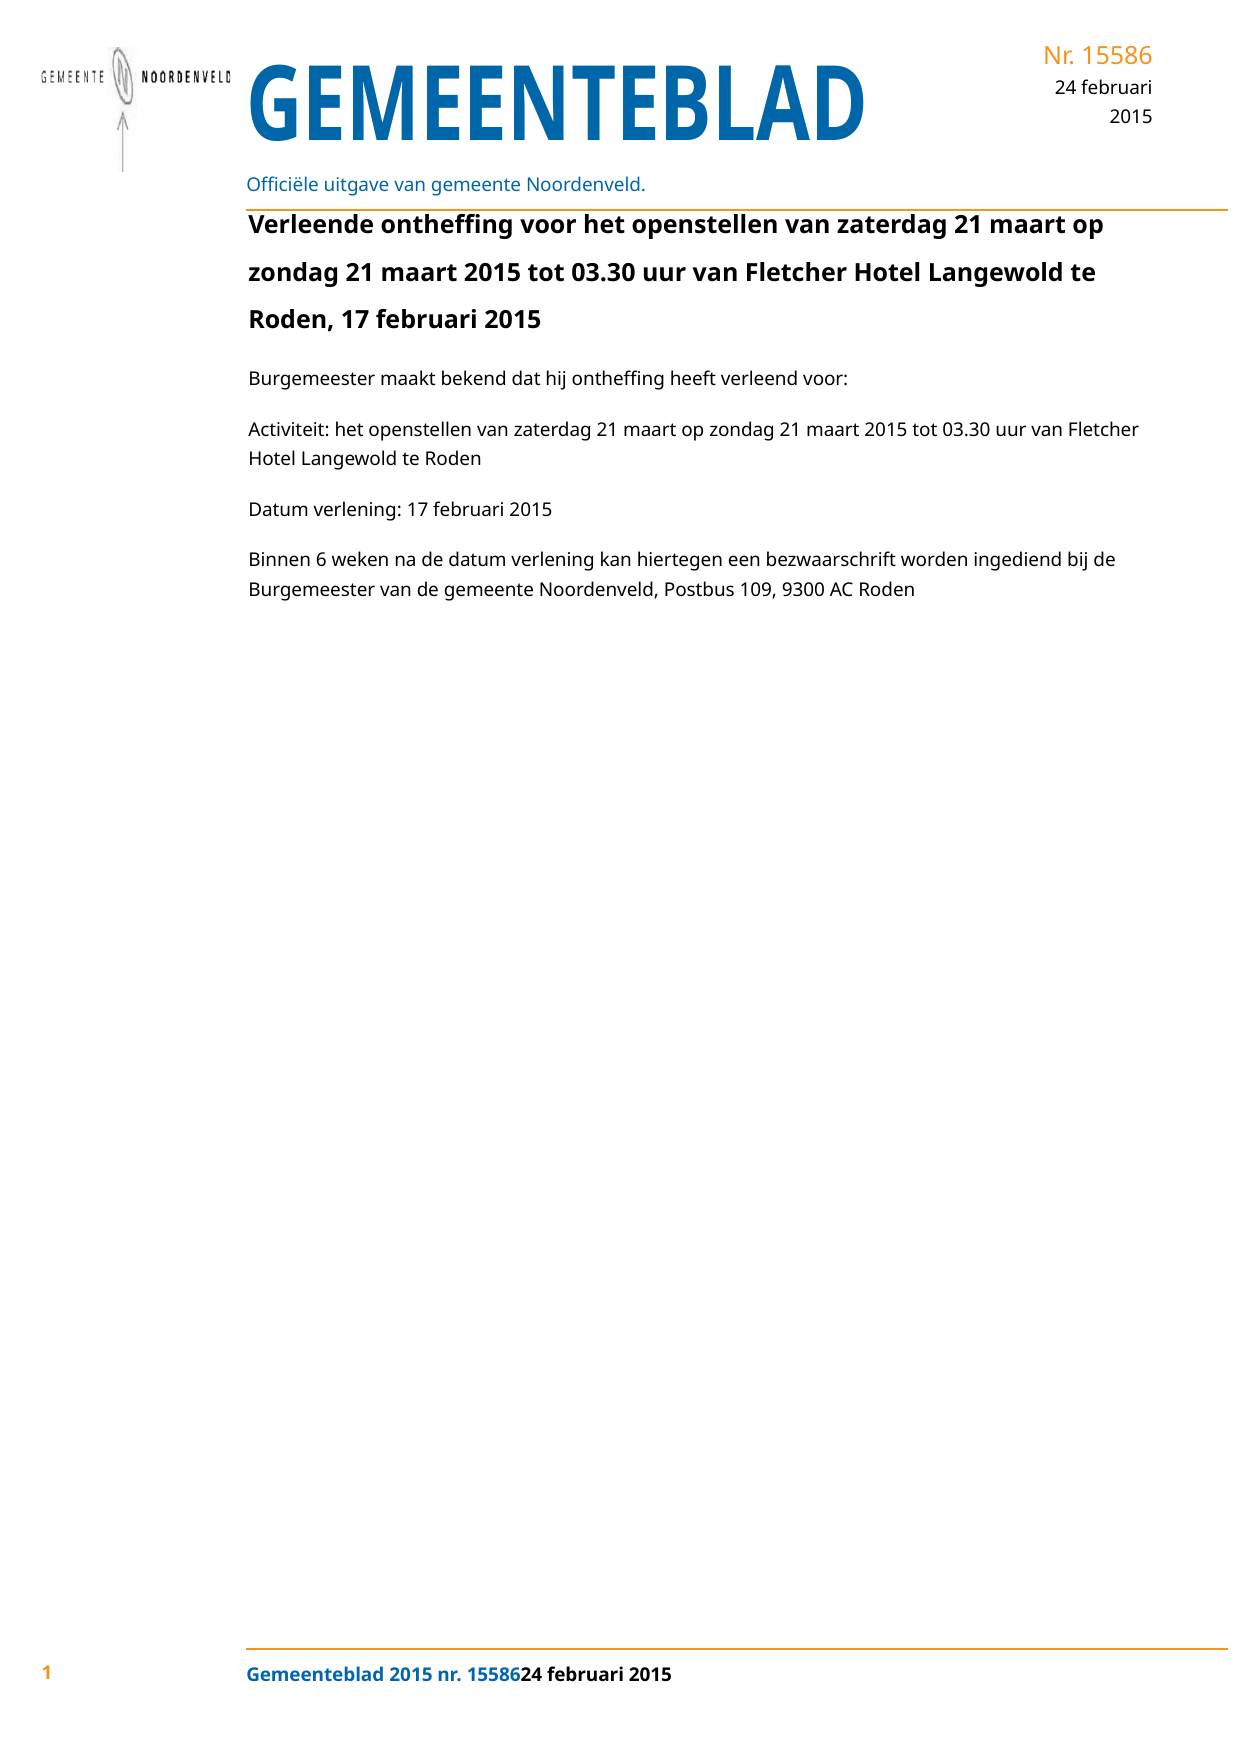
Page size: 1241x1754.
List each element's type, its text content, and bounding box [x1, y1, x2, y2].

text Activiteit: het openstellen van zaterdag 21 maart op zondag 21 maart 2015 tot 03.30 uur van Fletcher Hotel Langewold te Roden [248, 416, 1152, 471]
text Verleende ontheffing voor het openstellen van zaterdag 21 maart op zondag 21 maart 2015 tot 03.30 uur van Fletcher Hotel Langewold te Roden, 17 februari 2015 [248, 211, 1152, 336]
text Burgemeester maakt bekend dat hij ontheffing heeft verleend voor: [248, 366, 1152, 391]
picture [41, 47, 231, 172]
text Binnen 6 weken na de datum verlening kan hiertegen een bezwaarschrift worden ingediend bij de Burgemeester van de gemeente Noordenveld, Postbus 109, 9300 AC Roden [248, 546, 1152, 602]
text Datum verlening: 17 februari 2015 [248, 496, 1152, 522]
